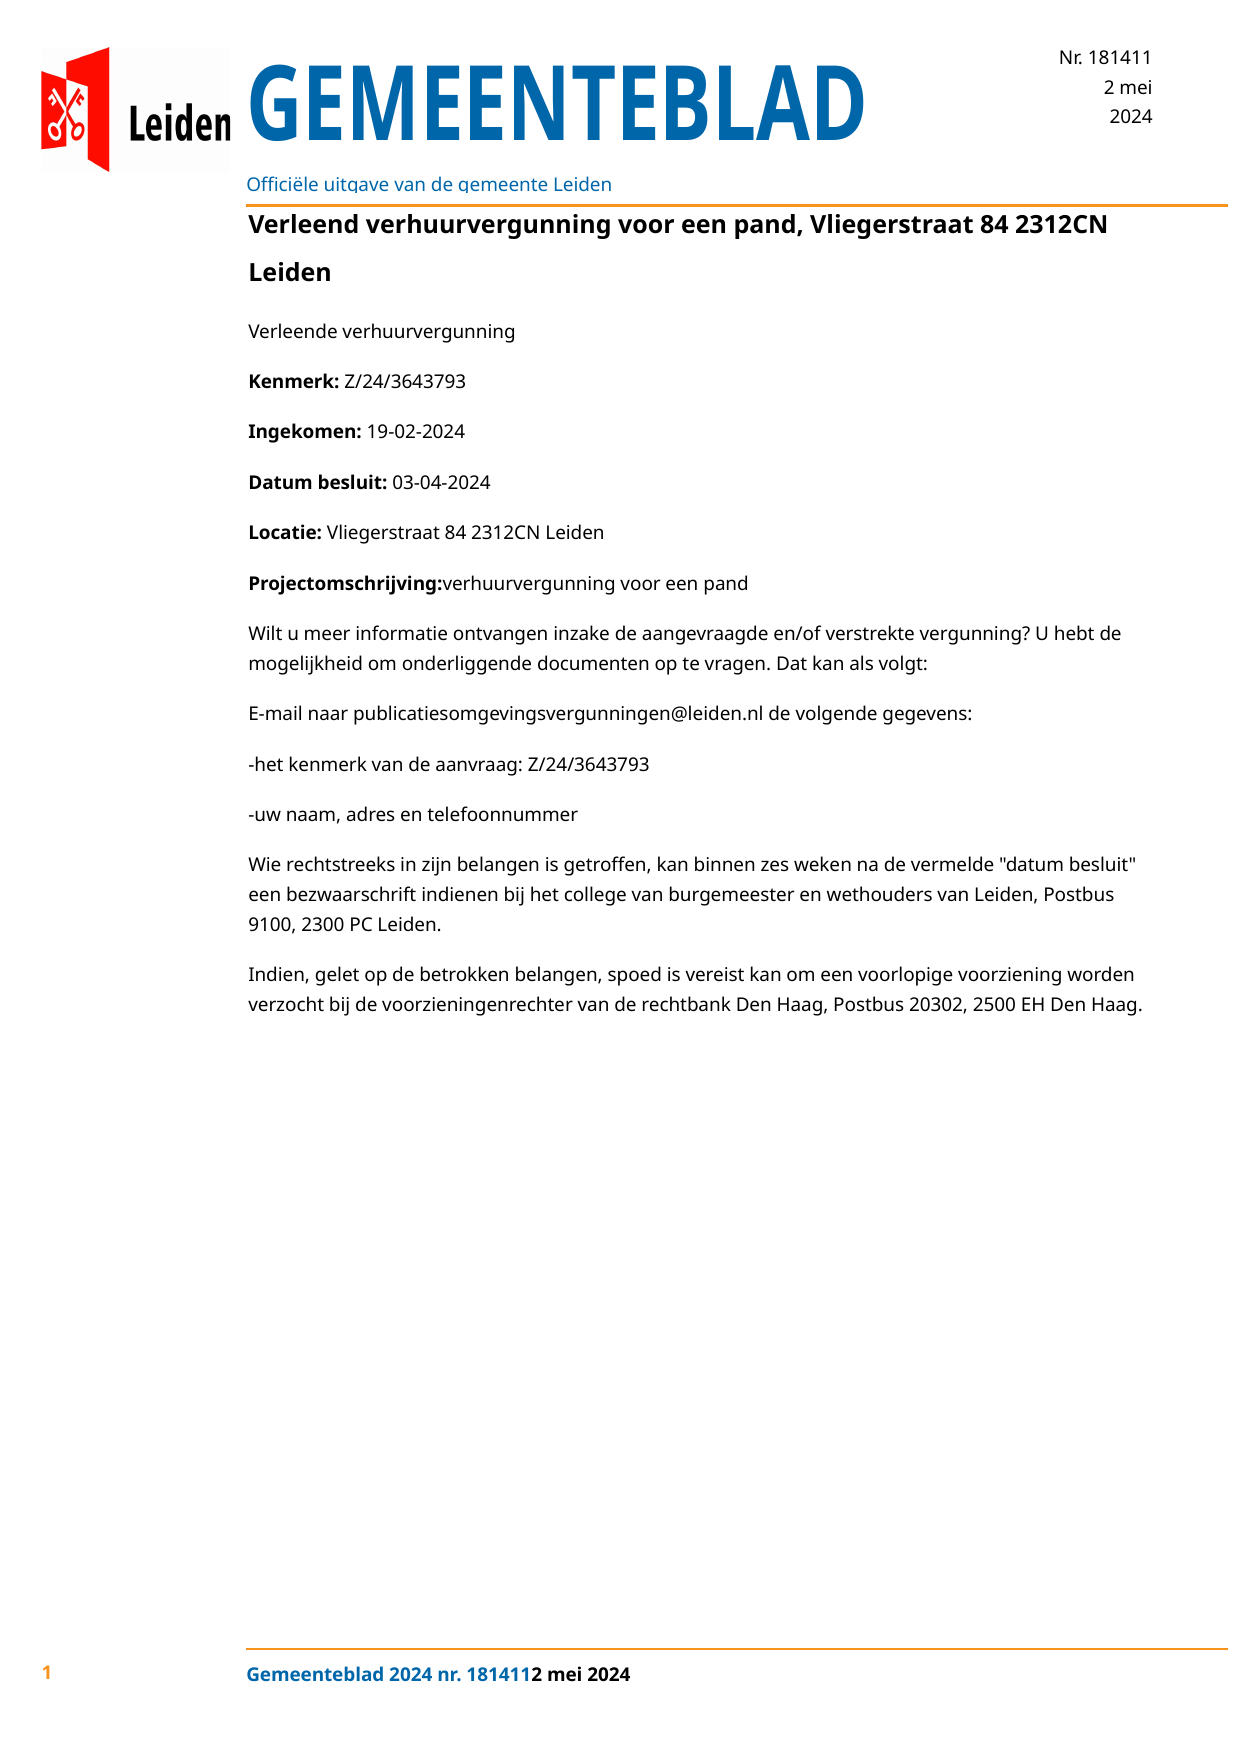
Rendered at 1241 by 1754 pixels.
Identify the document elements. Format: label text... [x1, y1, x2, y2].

text Ingekomen: 19-02-2024 [248, 419, 1152, 444]
text -uw naam, adres en telefoonnummer [248, 801, 1152, 827]
text Indien, gelet op de betrokken belangen, spoed is vereist kan om een voorlopige voorziening worden verzocht bij de voorzieningenrechter van de rechtbank Den Haag, Postbus 20302, 2500 EH Den Haag. [248, 961, 1152, 1017]
text -het kenmerk van de aanvraag: Z/24/3643793 [248, 751, 1152, 777]
text Verleende verhuurvergunning [248, 318, 1152, 344]
text Projectomschrijving:verhuurvergunning voor een pand [248, 570, 1152, 596]
text Verleend verhuurvergunning voor een pand, Vliegerstraat 84 2312CN Leiden [248, 207, 1152, 288]
picture [41, 47, 231, 172]
text Locatie: Vliegerstraat 84 2312CN Leiden [248, 519, 1152, 545]
text Kenmerk: Z/24/3643793 [248, 368, 1152, 394]
text Wilt u meer informatie ontvangen inzake de aangevraagde en/of verstrekte vergunning? U hebt de mogelijkheid om onderliggende documenten op te vragen. Dat kan als volgt: [248, 620, 1152, 676]
text Wie rechtstreeks in zijn belangen is getroffen, kan binnen zes weken na de vermelde "datum besluit" een bezwaarschrift indienen bij het college van burgemeester en wethouders van Leiden, Postbus 9100, 2300 PC Leiden. [248, 852, 1152, 937]
text Datum besluit: 03-04-2024 [248, 469, 1152, 495]
text E-mail naar publicatiesomgevingsvergunningen@leiden.nl de volgende gegevens: [248, 700, 1152, 726]
